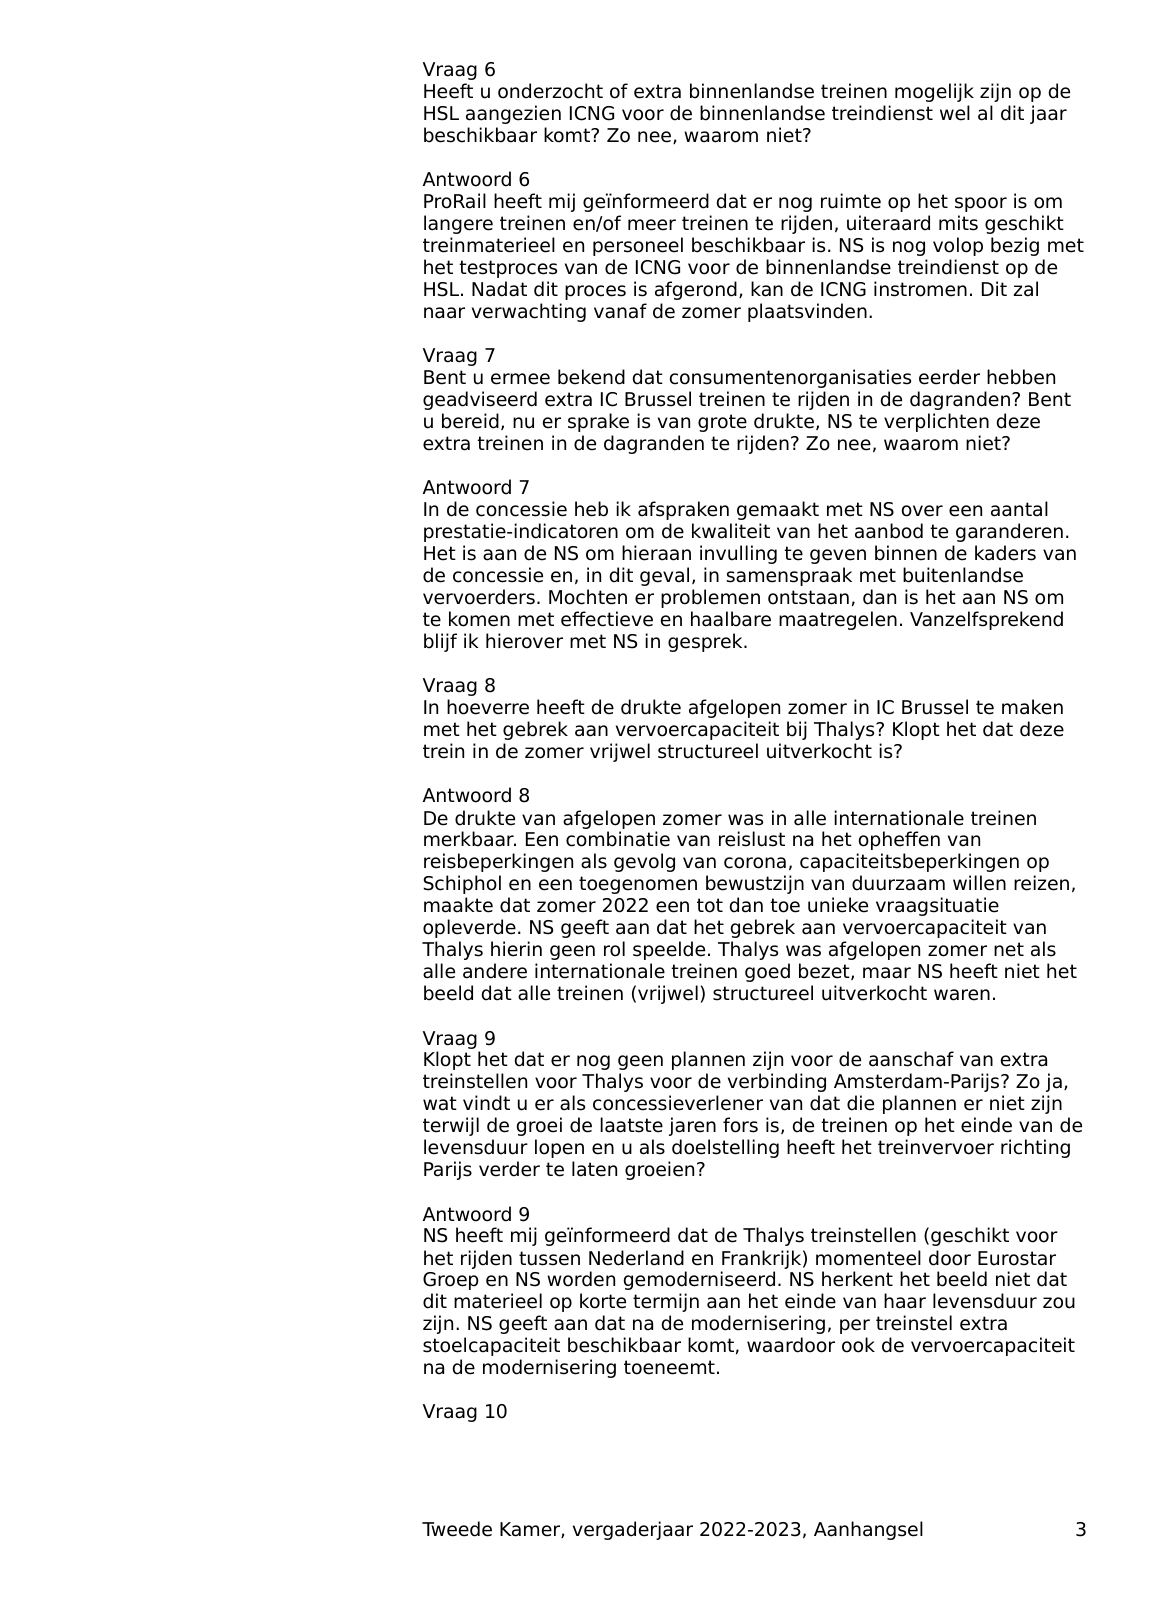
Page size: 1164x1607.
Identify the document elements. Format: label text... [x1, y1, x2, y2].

text Antwoord 7 [422, 477, 1087, 499]
text Antwoord 9 [422, 1203, 1087, 1225]
text Vraag 7 [422, 345, 1087, 367]
text ProRail heeft mij geïnformeerd dat er nog ruimte op het spoor is om langere treinen en/of meer treinen te rijden, uiteraard mits geschikt treinmaterieel en personeel beschikbaar is. NS is nog volop bezig met het testproces van de ICNG voor de binnenlandse treindienst op de HSL. Nadat dit proces is afgerond, kan de ICNG instromen. Dit zal naar verwachting vanaf de zomer plaatsvinden. [422, 191, 1087, 323]
text Vraag 6 [422, 59, 1087, 81]
text De drukte van afgelopen zomer was in alle internationale treinen merkbaar. Een combinatie van reislust na het opheffen van reisbeperkingen als gevolg van corona, capaciteitsbeperkingen op Schiphol en een toegenomen bewustzijn van duurzaam willen reizen, maakte dat zomer 2022 een tot dan toe unieke vraagsituatie opleverde. NS geeft aan dat het gebrek aan vervoercapaciteit van Thalys hierin geen rol speelde. Thalys was afgelopen zomer net als alle andere internationale treinen goed bezet, maar NS heeft niet het beeld dat alle treinen (vrijwel) structureel uitverkocht waren. [422, 807, 1087, 1005]
text Klopt het dat er nog geen plannen zijn voor de aanschaf van extra treinstellen voor Thalys voor de verbinding Amsterdam-Parijs? Zo ja, wat vindt u er als concessieverlener van dat die plannen er niet zijn terwijl de groei de laatste jaren fors is, de treinen op het einde van de levensduur lopen en u als doelstelling heeft het treinvervoer richting Parijs verder te laten groeien? [422, 1049, 1087, 1181]
text In de concessie heb ik afspraken gemaakt met NS over een aantal prestatie-indicatoren om de kwaliteit van het aanbod te garanderen. Het is aan de NS om hieraan invulling te geven binnen de kaders van de concessie en, in dit geval, in samenspraak met buitenlandse vervoerders. Mochten er problemen ontstaan, dan is het aan NS om te komen met effectieve en haalbare maatregelen. Vanzelfsprekend blijf ik hierover met NS in gesprek. [422, 499, 1087, 653]
text Bent u ermee bekend dat consumentenorganisaties eerder hebben geadviseerd extra IC Brussel treinen te rijden in de dagranden? Bent u bereid, nu er sprake is van grote drukte, NS te verplichten deze extra treinen in de dagranden te rijden? Zo nee, waarom niet? [422, 367, 1087, 455]
text Heeft u onderzocht of extra binnenlandse treinen mogelijk zijn op de HSL aangezien ICNG voor de binnenlandse treindienst wel al dit jaar beschikbaar komt? Zo nee, waarom niet? [422, 81, 1087, 147]
text Vraag 8 [422, 675, 1087, 697]
text Vraag 9 [422, 1027, 1087, 1049]
text Antwoord 6 [422, 169, 1087, 191]
text Vraag 10 [422, 1401, 1087, 1423]
text Antwoord 8 [422, 785, 1087, 807]
text In hoeverre heeft de drukte afgelopen zomer in IC Brussel te maken met het gebrek aan vervoercapaciteit bij Thalys? Klopt het dat deze trein in de zomer vrijwel structureel uitverkocht is? [422, 697, 1087, 763]
text NS heeft mij geïnformeerd dat de Thalys treinstellen (geschikt voor het rijden tussen Nederland en Frankrijk) momenteel door Eurostar Groep en NS worden gemoderniseerd. NS herkent het beeld niet dat dit materieel op korte termijn aan het einde van haar levensduur zou zijn. NS geeft aan dat na de modernisering, per treinstel extra stoelcapaciteit beschikbaar komt, waardoor ook de vervoercapaciteit na de modernisering toeneemt. [422, 1225, 1087, 1379]
